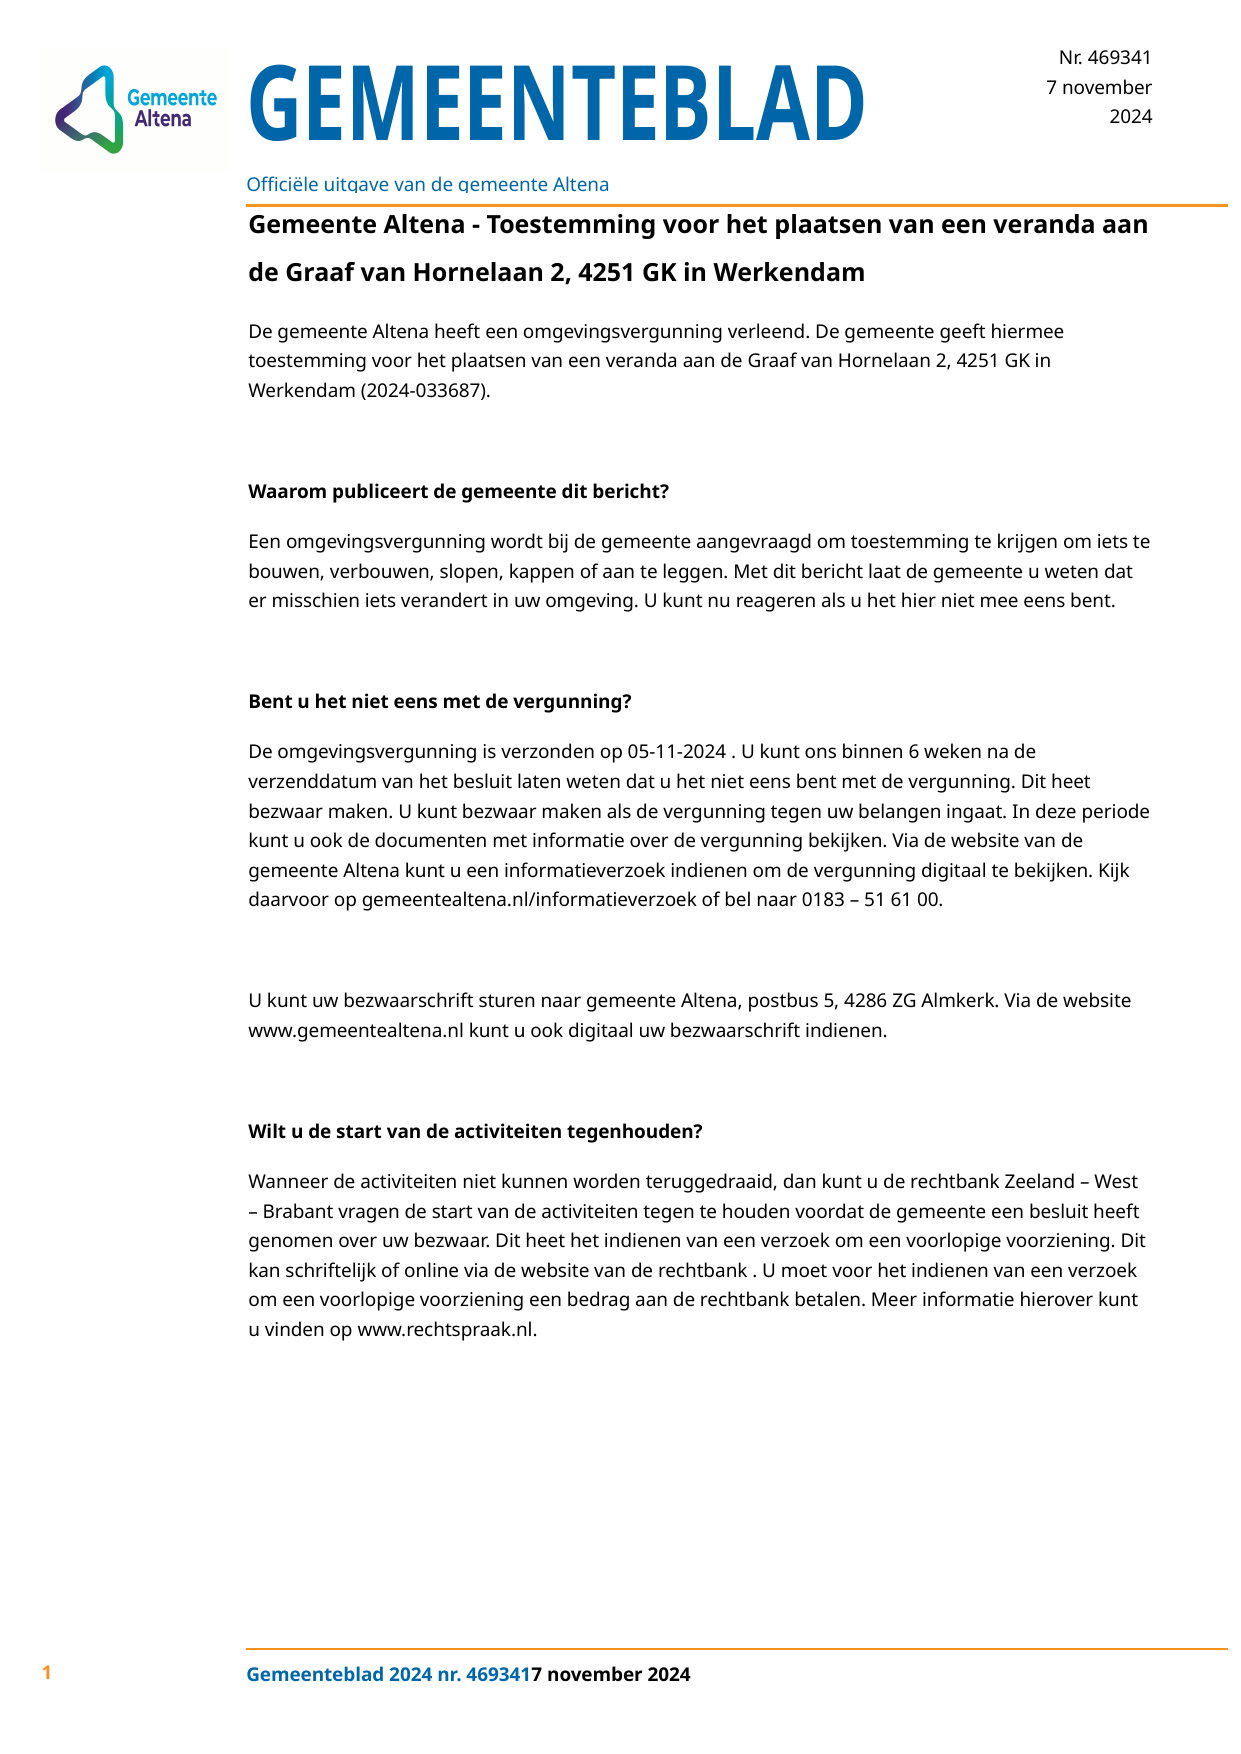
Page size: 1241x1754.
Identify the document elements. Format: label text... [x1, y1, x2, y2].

text Gemeente Altena - Toestemming voor het plaatsen van een veranda aan de Graaf van Hornelaan 2, 4251 GK in Werkendam [248, 207, 1152, 288]
text Wanneer de activiteiten niet kunnen worden teruggedraaid, dan kunt u de rechtbank Zeeland – West – Brabant vragen de start van de activiteiten tegen te houden voordat de gemeente een besluit heeft genomen over uw bezwaar. Dit heet het indienen van een verzoek om een voorlopige voorziening. Dit kan schriftelijk of online via de website van de rechtbank . U moet voor het indienen van een verzoek om een voorlopige voorziening een bedrag aan de rechtbank betalen. Meer informatie hierover kunt u vinden op www.rechtspraak.nl. [248, 1168, 1152, 1342]
text De gemeente Altena heeft een omgevingsvergunning verleend. De gemeente geeft hiermee toestemming voor het plaatsen van een veranda aan de Graaf van Hornelaan 2, 4251 GK in Werkendam (2024-033687). [248, 318, 1152, 403]
picture [41, 47, 231, 172]
text Waarom publiceert de gemeente dit bericht? [248, 478, 1152, 504]
text De omgevingsvergunning is verzonden op 05-11-2024 . U kunt ons binnen 6 weken na de verzenddatum van het besluit laten weten dat u het niet eens bent met de vergunning. Dit heet bezwaar maken. U kunt bezwaar maken als de vergunning tegen uw belangen ingaat. In deze periode kunt u ook de documenten met informatie over de vergunning bekijken. Via de website van de gemeente Altena kunt u een informatieverzoek indienen om de vergunning digitaal te bekijken. Kijk daarvoor op gemeentealtena.nl/informatieverzoek of bel naar 0183 – 51 61 00. [248, 739, 1152, 912]
text U kunt uw bezwaarschrift sturen naar gemeente Altena, postbus 5, 4286 ZG Almkerk. Via de website www.gemeentealtena.nl kunt u ook digitaal uw bezwaarschrift indienen. [248, 987, 1152, 1043]
text Een omgevingsvergunning wordt bij de gemeente aangevraagd om toestemming te krijgen om iets te bouwen, verbouwen, slopen, kappen of aan te leggen. Met dit bericht laat de gemeente u weten dat er misschien iets verandert in uw omgeving. U kunt nu reageren als u het hier niet mee eens bent. [248, 528, 1152, 613]
text Bent u het niet eens met de vergunning? [248, 688, 1152, 714]
text Wilt u de start van de activiteiten tegenhouden? [248, 1118, 1152, 1144]
